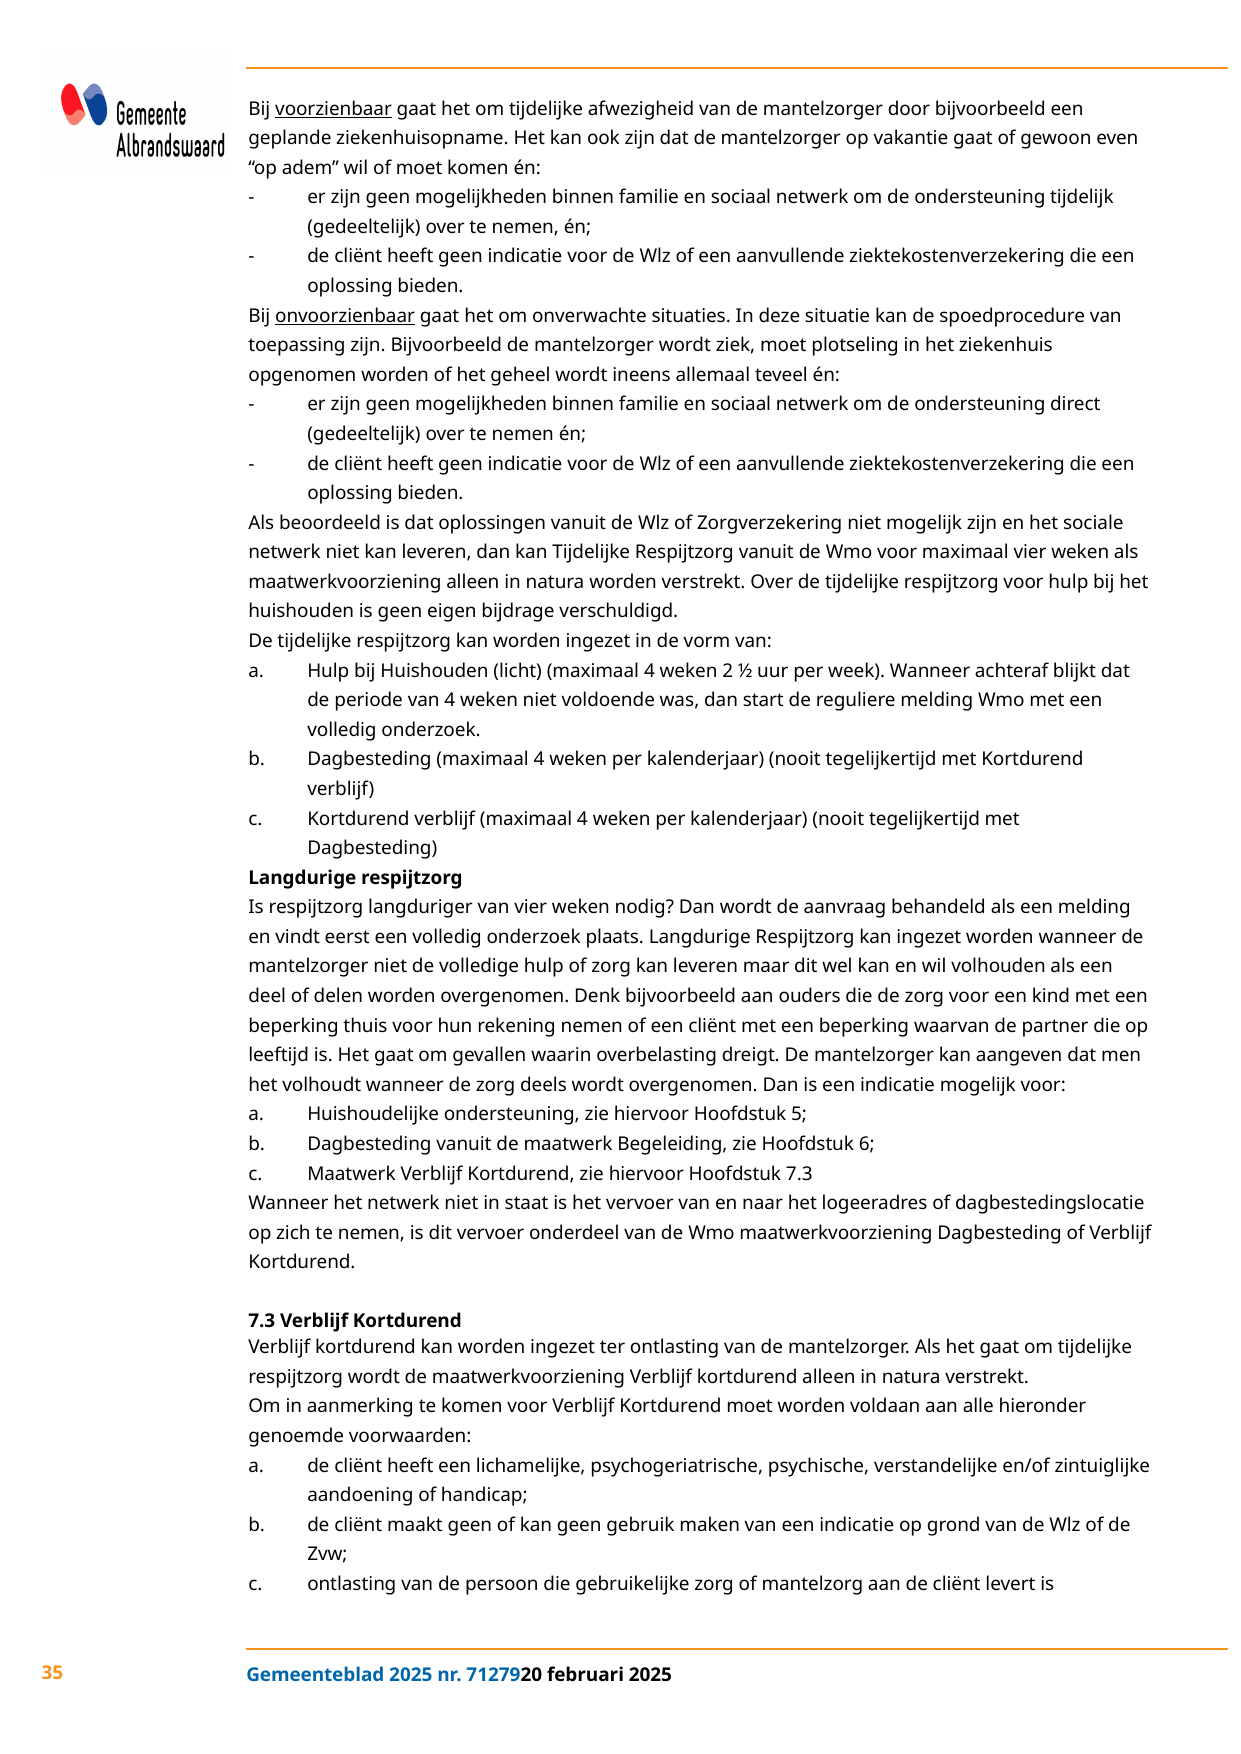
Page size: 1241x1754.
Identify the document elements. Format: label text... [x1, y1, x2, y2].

text Om in aanmerking te komen voor Verblijf Kortdurend moet worden voldaan aan alle hieronder genoemde voorwaarden: [248, 1393, 1152, 1448]
text Langdurige respijtzorg [248, 864, 1152, 890]
text Verblijf kortdurend kan worden ingezet ter ontlasting van de mantelzorger. Als het gaat om tijdelijke respijtzorg wordt de maatwerkvoorziening Verblijf kortdurend alleen in natura verstrekt. [248, 1333, 1152, 1389]
list er zijn geen mogelijkheden binnen familie en sociaal netwerk om de ondersteuning direct (gedeeltelijk) over te nemen én; [248, 391, 1152, 446]
list ontlasting van de persoon die gebruikelijke zorg of mantelzorg aan de cliënt levert is [248, 1570, 1152, 1596]
text Als beoordeeld is dat oplossingen vanuit de Wlz of Zorgverzekering niet mogelijk zijn en het sociale netwerk niet kan leveren, dan kan Tijdelijke Respijtzorg vanuit de Wmo voor maximaal vier weken als maatwerkvoorziening alleen in natura worden verstrekt. Over de tijdelijke respijtzorg voor hulp bij het huishouden is geen eigen bijdrage verschuldigd. [248, 509, 1152, 623]
list Maatwerk Verblijf Kortdurend, zie hiervoor Hoofdstuk 7.3 [248, 1160, 1152, 1186]
list de cliënt maakt geen of kan geen gebruik maken van een indicatie op grond van de Wlz of de Zvw; [248, 1511, 1152, 1566]
text 7.3 Verblijf Kortdurend [248, 1308, 1152, 1333]
list de cliënt heeft geen indicatie voor de Wlz of een aanvullende ziektekostenverzekering die een oplossing bieden. [248, 243, 1152, 298]
text Is respijtzorg langduriger van vier weken nodig? Dan wordt de aanvraag behandeld als een melding en vindt eerst een volledig onderzoek plaats. Langdurige Respijtzorg kan ingezet worden wanneer de mantelzorger niet de volledige hulp of zorg kan leveren maar dit wel kan en wil volhouden als een deel of delen worden overgenomen. Denk bijvoorbeeld aan ouders die de zorg voor een kind met een beperking thuis voor hun rekening nemen of een cliënt met een beperking waarvan de partner die op leeftijd is. Het gaat om gevallen waarin overbelasting dreigt. De mantelzorger kan aangeven dat men het volhoudt wanneer de zorg deels wordt overgenomen. Dan is een indicatie mogelijk voor: [248, 893, 1152, 1097]
text Bij voorzienbaar gaat het om tijdelijke afwezigheid van de mantelzorger door bijvoorbeeld een geplande ziekenhuisopname. Het kan ook zijn dat de mantelzorger op vakantie gaat of gewoon even “op adem” wil of moet komen én: [248, 95, 1152, 180]
list Dagbesteding (maximaal 4 weken per kalenderjaar) (nooit tegelijkertijd met Kortdurend verblijf) [248, 746, 1152, 801]
list Huishoudelijke ondersteuning, zie hiervoor Hoofdstuk 5; [248, 1101, 1152, 1126]
list Dagbesteding vanuit de maatwerk Begeleiding, zie Hoofdstuk 6; [248, 1130, 1152, 1156]
list Hulp bij Huishouden (licht) (maximaal 4 weken 2 ½ uur per week). Wanneer achteraf blijkt dat de periode van 4 weken niet voldoende was, dan start de reguliere melding Wmo met een volledig onderzoek. [248, 657, 1152, 742]
list Kortdurend verblijf (maximaal 4 weken per kalenderjaar) (nooit tegelijkertijd met Dagbesteding) [248, 805, 1152, 860]
text Bij onvoorzienbaar gaat het om onverwachte situaties. In deze situatie kan de spoedprocedure van toepassing zijn. Bijvoorbeeld de mantelzorger wordt ziek, moet plotseling in het ziekenhuis opgenomen worden of het geheel wordt ineens allemaal teveel én: [248, 302, 1152, 387]
text Wanneer het netwerk niet in staat is het vervoer van en naar het logeeradres of dagbestedingslocatie op zich te nemen, is dit vervoer onderdeel van de Wmo maatwerkvoorziening Dagbesteding of Verblijf Kortdurend. [248, 1189, 1152, 1274]
list er zijn geen mogelijkheden binnen familie en sociaal netwerk om de ondersteuning tijdelijk (gedeeltelijk) over te nemen, én; [248, 183, 1152, 239]
text De tijdelijke respijtzorg kan worden ingezet in de vorm van: [248, 627, 1152, 653]
list de cliënt heeft geen indicatie voor de Wlz of een aanvullende ziektekostenverzekering die een oplossing bieden. [248, 450, 1152, 505]
picture [41, 47, 231, 172]
list de cliënt heeft een lichamelijke, psychogeriatrische, psychische, verstandelijke en/of zintuiglijke aandoening of handicap; [248, 1452, 1152, 1507]
